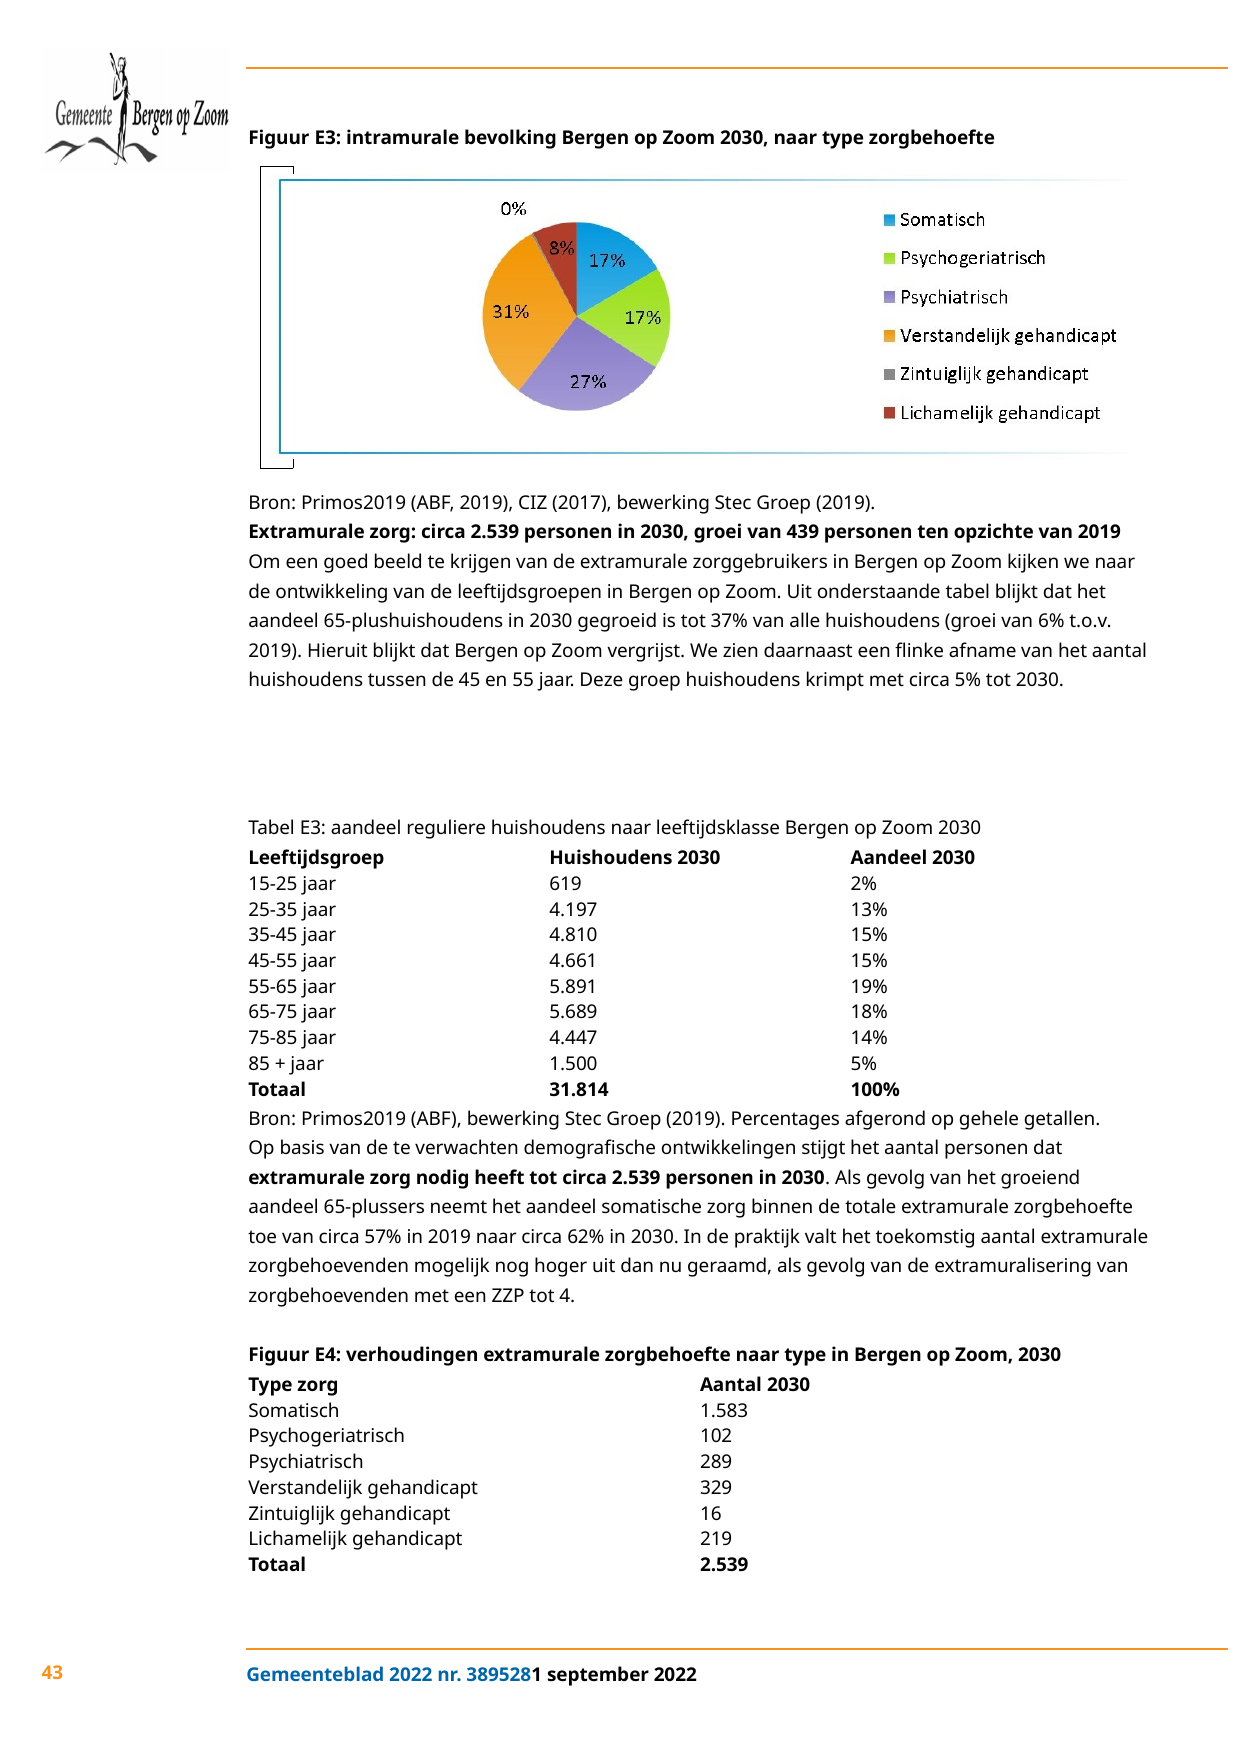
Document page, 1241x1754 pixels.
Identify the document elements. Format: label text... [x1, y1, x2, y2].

table_cell Lichamelijk gehandicapt [248, 1526, 700, 1551]
table_cell 2.539 [700, 1551, 1152, 1577]
table_cell 75-85 jaar [248, 1024, 549, 1050]
picture [41, 47, 231, 172]
table_cell 619 [549, 870, 850, 896]
text Tabel E3: aandeel reguliere huishoudens naar leeftijdsklasse Bergen op Zoom 2030 [248, 814, 1152, 840]
table_cell 15% [850, 921, 1152, 947]
table_cell 15% [850, 947, 1152, 973]
table_cell Somatisch [248, 1397, 700, 1423]
table_cell 102 [700, 1423, 1152, 1448]
table_cell 4.661 [549, 947, 850, 973]
table_cell 5.689 [549, 999, 850, 1024]
table_cell 4.447 [549, 1024, 850, 1050]
table_cell 25-35 jaar [248, 896, 549, 921]
text Op basis van de te verwachten demografische ontwikkelingen stijgt het aantal personen dat extramurale zorg nodig heeft tot circa 2.539 personen in 2030. Als gevolg van het groeiend aandeel 65-plussers neemt het aandeel somatische zorg binnen de totale extramurale zorgbehoefte toe van circa 57% in 2019 naar circa 62% in 2030. In de praktijk valt het toekomstig aantal extramurale zorgbehoevenden mogelijk nog hoger uit dan nu geraamd, als gevolg van de extramuralisering van zorgbehoevenden met een ZZP tot 4. [248, 1134, 1152, 1308]
table_cell 31.814 [549, 1076, 850, 1102]
table_cell 1.500 [549, 1050, 850, 1076]
text Om een goed beeld te krijgen van de extramurale zorggebruikers in Bergen op Zoom kijken we naar de ontwikkeling van de leeftijdsgroepen in Bergen op Zoom. Uit onderstaande tabel blijkt dat het aandeel 65-plushuishoudens in 2030 gegroeid is tot 37% van alle huishoudens (groei van 6% t.o.v. 2019). Hieruit blijkt dat Bergen op Zoom vergrijst. We zien daarnaast een flinke afname van het aantal huishoudens tussen de 45 en 55 jaar. Deze groep huishoudens krimpt met circa 5% tot 2030. [248, 548, 1152, 692]
text Figuur E3: intramurale bevolking Bergen op Zoom 2030, naar type zorgbehoefte [248, 124, 1152, 150]
table_cell 16 [700, 1500, 1152, 1526]
table_cell 5.891 [549, 973, 850, 999]
table_cell Psychiatrisch [248, 1448, 700, 1474]
table_cell Zintuiglijk gehandicapt [248, 1500, 700, 1526]
table_cell Verstandelijk gehandicapt [248, 1474, 700, 1500]
table_cell 13% [850, 896, 1152, 921]
table_cell 15-25 jaar [248, 870, 549, 896]
text Bron: Primos2019 (ABF), bewerking Stec Groep (2019). Percentages afgerond op gehele getallen. [248, 1105, 1152, 1131]
table_header Leeftijdsgroep [248, 844, 549, 870]
table_header Aandeel 2030 [850, 844, 1152, 870]
table_cell 4.197 [549, 896, 850, 921]
table_cell 19% [850, 973, 1152, 999]
picture [268, 174, 1173, 459]
text Bron: Primos2019 (ABF, 2019), CIZ (2017), bewerking Stec Groep (2019). [248, 489, 1152, 515]
table_cell Psychogeriatrisch [248, 1423, 700, 1448]
table_cell 5% [850, 1050, 1152, 1076]
table_cell 55-65 jaar [248, 973, 549, 999]
text Extramurale zorg: circa 2.539 personen in 2030, groei van 439 personen ten opzichte van 2019 [248, 519, 1152, 544]
table_cell 85 + jaar [248, 1050, 549, 1076]
table_cell 65-75 jaar [248, 999, 549, 1024]
table_cell 45-55 jaar [248, 947, 549, 973]
table_cell 18% [850, 999, 1152, 1024]
table_cell 219 [700, 1526, 1152, 1551]
table_cell 100% [850, 1076, 1152, 1102]
table_cell 329 [700, 1474, 1152, 1500]
table_cell Totaal [248, 1551, 700, 1577]
table_header Huishoudens 2030 [549, 844, 850, 870]
table_cell 35-45 jaar [248, 921, 549, 947]
table_cell 14% [850, 1024, 1152, 1050]
text Figuur E4: verhoudingen extramurale zorgbehoefte naar type in Bergen op Zoom, 2030 [248, 1341, 1152, 1367]
table_header Type zorg [248, 1371, 700, 1397]
table_cell 4.810 [549, 921, 850, 947]
table_cell Totaal [248, 1076, 549, 1102]
table_header Aantal 2030 [700, 1371, 1152, 1397]
table_cell 2% [850, 870, 1152, 896]
table_cell 1.583 [700, 1397, 1152, 1423]
table_cell 289 [700, 1448, 1152, 1474]
